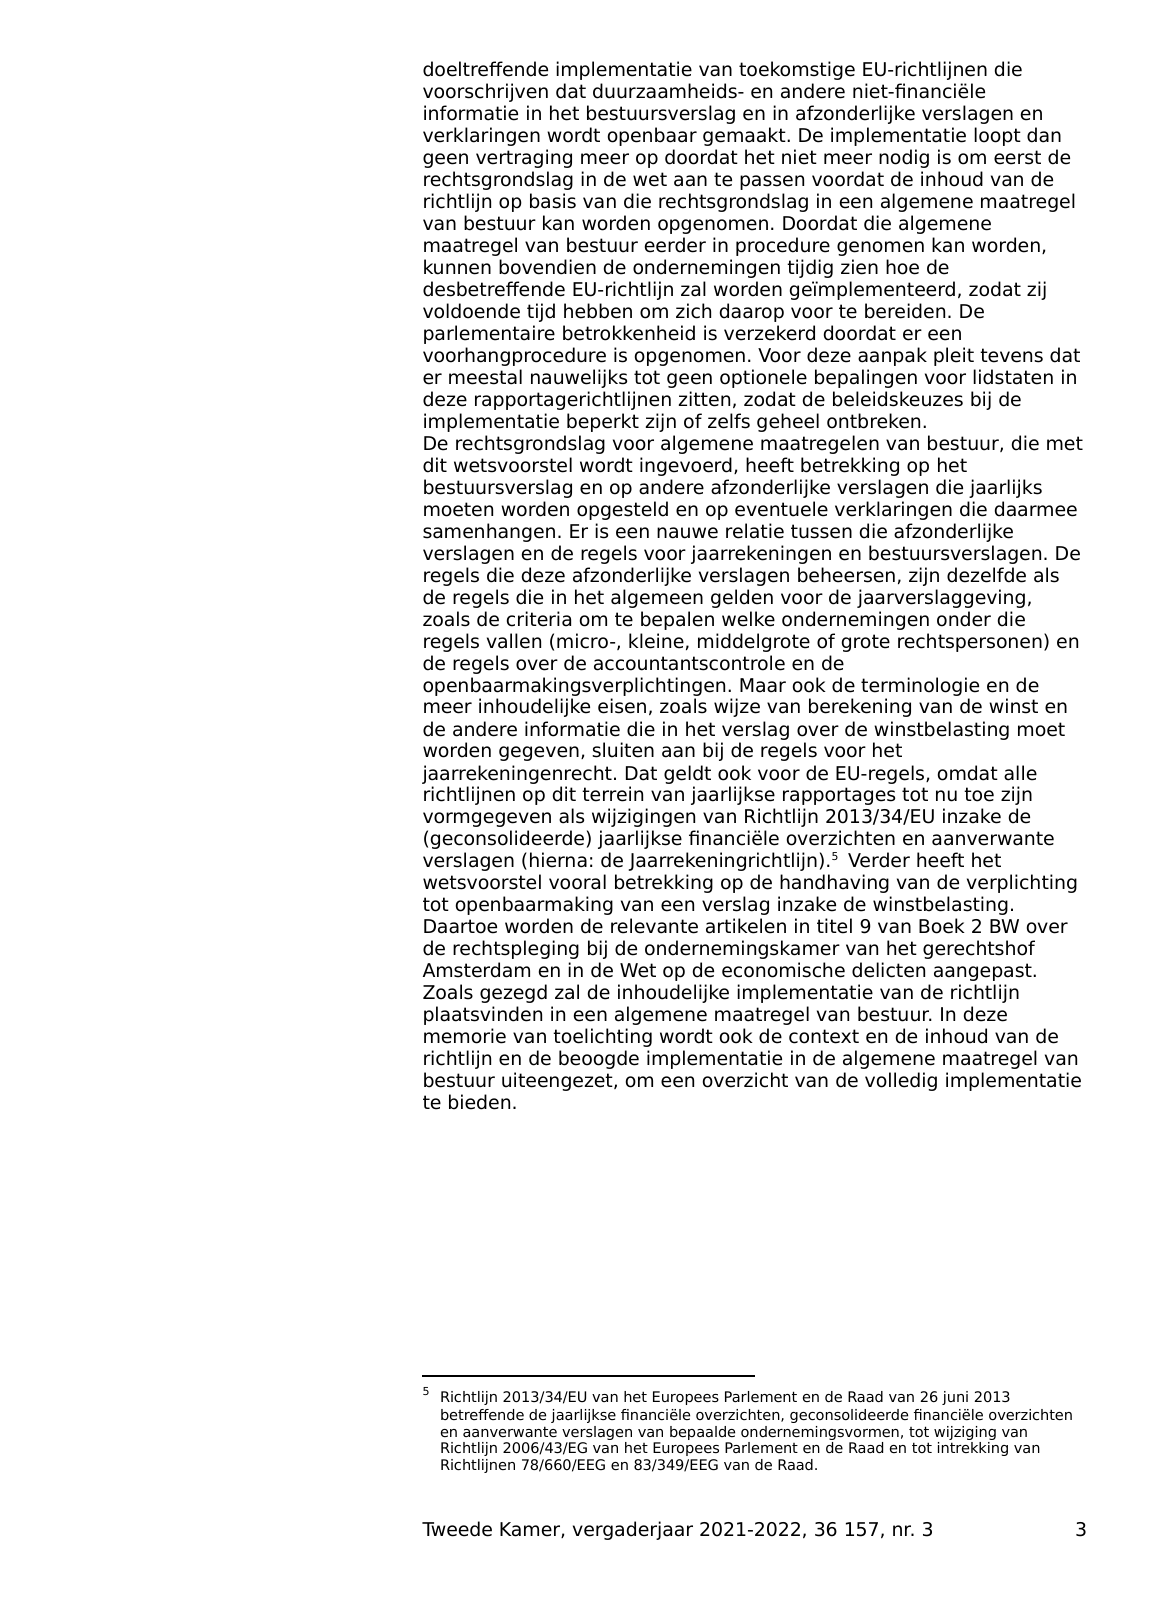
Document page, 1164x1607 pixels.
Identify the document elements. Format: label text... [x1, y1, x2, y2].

text doeltreffende implementatie van toekomstige EU-richtlijnen die voorschrijven dat duurzaamheids- en andere niet-financiële informatie in het bestuursverslag en in afzonderlijke verslagen en verklaringen wordt openbaar gemaakt. De implementatie loopt dan geen vertraging meer op doordat het niet meer nodig is om eerst de rechtsgrondslag in de wet aan te passen voordat de inhoud van de richtlijn op basis van die rechtsgrondslag in een algemene maatregel van bestuur kan worden opgenomen. Doordat die algemene maatregel van bestuur eerder in procedure genomen kan worden, kunnen bovendien de ondernemingen tijdig zien hoe de desbetreffende EU-richtlijn zal worden geïmplementeerd, zodat zij voldoende tijd hebben om zich daarop voor te bereiden. De parlementaire betrokkenheid is verzekerd doordat er een voorhangprocedure is opgenomen. Voor deze aanpak pleit tevens dat er meestal nauwelijks tot geen optionele bepalingen voor lidstaten in deze rapportagerichtlijnen zitten, zodat de beleidskeuzes bij de implementatie beperkt zijn of zelfs geheel ontbreken. [422, 59, 1087, 433]
text Richtlijn 2013/34/EU van het Europees Parlement en de Raad van 26 juni 2013 betreffende de jaarlijkse financiële overzichten, geconsolideerde financiële overzichten en aanverwante verslagen van bepaalde ondernemingsvormen, tot wijziging van Richtlijn 2006/43/EG van het Europees Parlement en de Raad en tot intrekking van Richtlijnen 78/660/EEG en 83/349/EEG van de Raad. [422, 1385, 1087, 1474]
text De rechtsgrondslag voor algemene maatregelen van bestuur, die met dit wetsvoorstel wordt ingevoerd, heeft betrekking op het bestuursverslag en op andere afzonderlijke verslagen die jaarlijks moeten worden opgesteld en op eventuele verklaringen die daarmee samenhangen. Er is een nauwe relatie tussen die afzonderlijke verslagen en de regels voor jaarrekeningen en bestuursverslagen. De regels die deze afzonderlijke verslagen beheersen, zijn dezelfde als de regels die in het algemeen gelden voor de jaarverslaggeving, zoals de criteria om te bepalen welke ondernemingen onder die regels vallen (micro-, kleine, middelgrote of grote rechtspersonen) en de regels over de accountantscontrole en de openbaarmakingsverplichtingen. Maar ook de terminologie en de meer inhoudelijke eisen, zoals wijze van berekening van de winst en de andere informatie die in het verslag over de winstbelasting moet worden gegeven, sluiten aan bij de regels voor het jaarrekeningenrecht. Dat geldt ook voor de EU-regels, omdat alle richtlijnen op dit terrein van jaarlijkse rapportages tot nu toe zijn vormgegeven als wijzigingen van Richtlijn 2013/34/EU inzake de (geconsolideerde) jaarlijkse financiële overzichten en aanverwante verslagen (hierna: de Jaarrekeningrichtlijn). Verder heeft het wetsvoorstel vooral betrekking op de handhaving van de verplichting tot openbaarmaking van een verslag inzake de winstbelasting. Daartoe worden de relevante artikelen in titel 9 van Boek 2 BW over de rechtspleging bij de ondernemingskamer van het gerechtshof Amsterdam en in de Wet op de economische delicten aangepast. Zoals gezegd zal de inhoudelijke implementatie van de richtlijn plaatsvinden in een algemene maatregel van bestuur. In deze memorie van toelichting wordt ook de context en de inhoud van de richtlijn en de beoogde implementatie in de algemene maatregel van bestuur uiteengezet, om een overzicht van de volledig implementatie te bieden. [422, 433, 1087, 1114]
